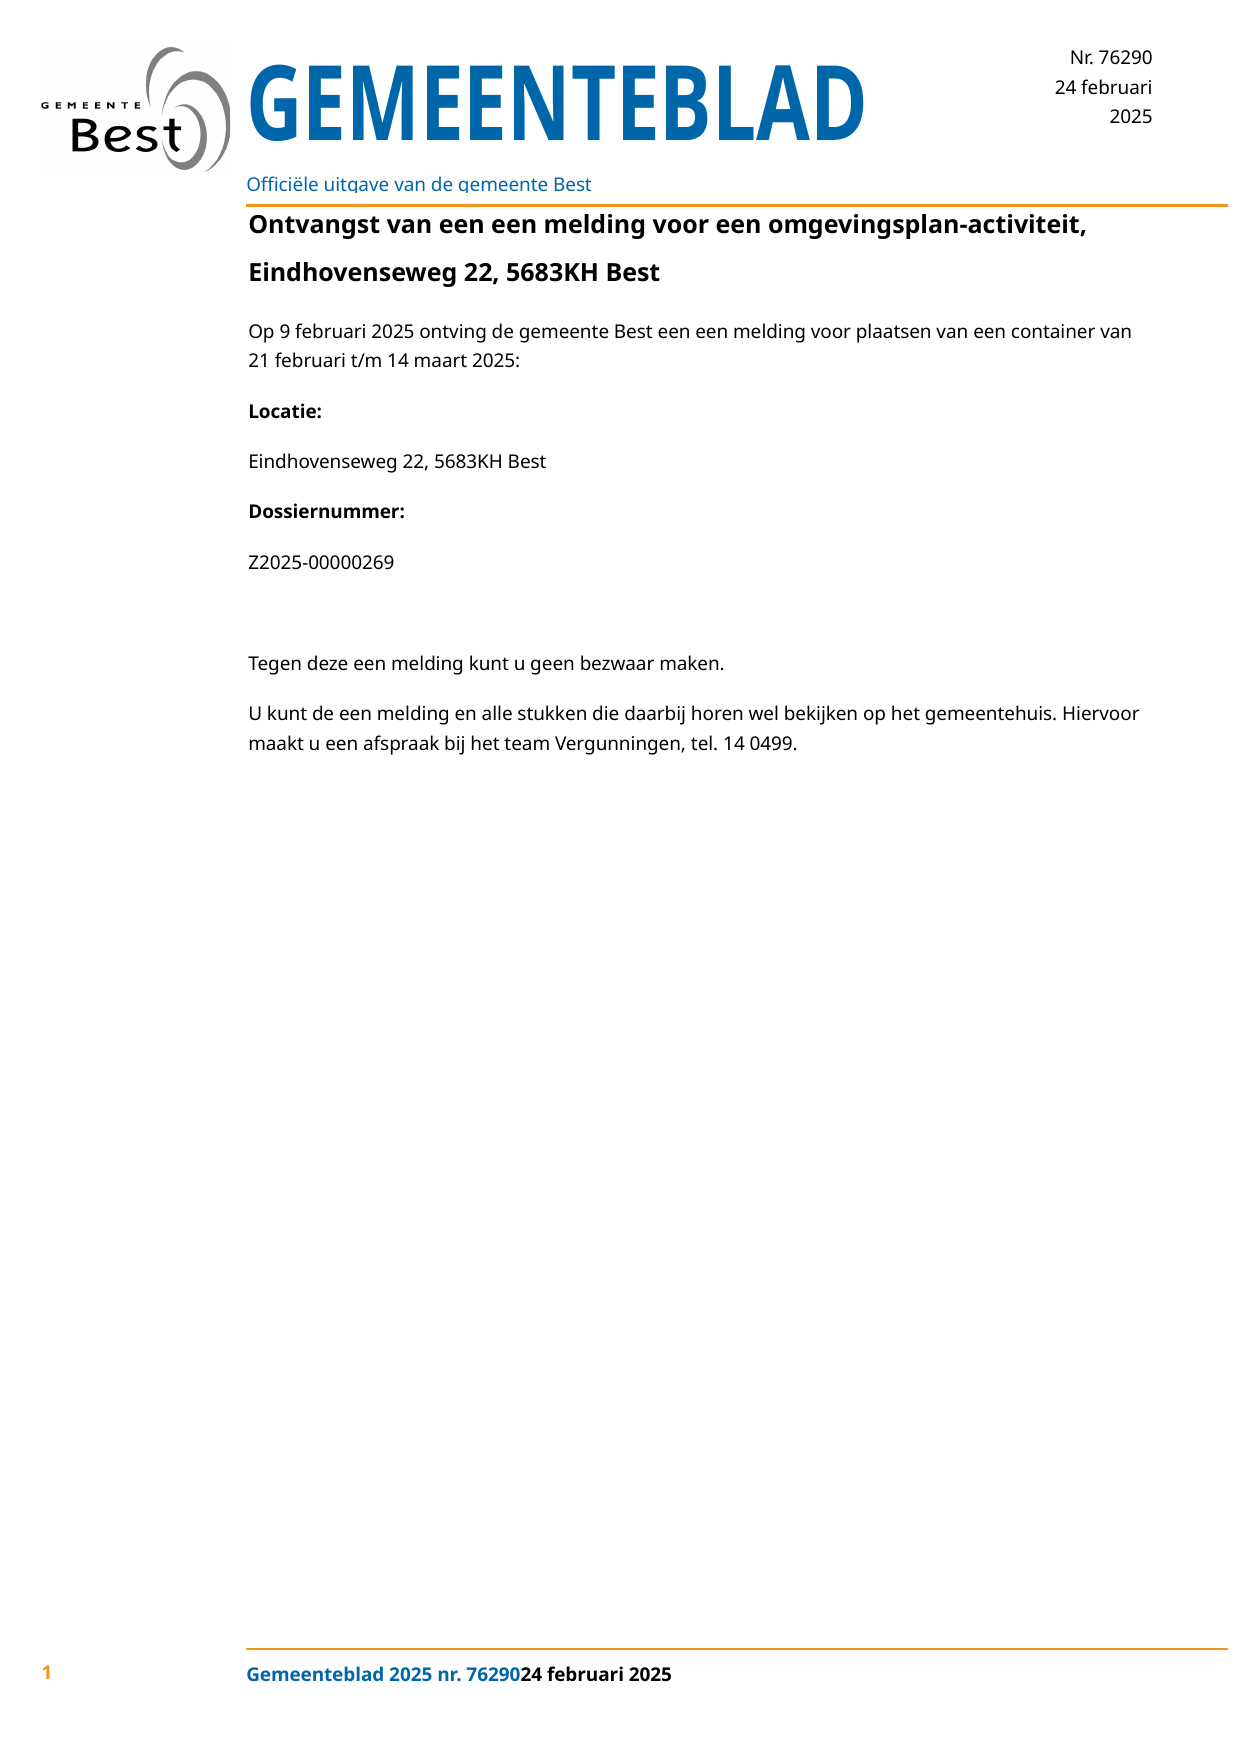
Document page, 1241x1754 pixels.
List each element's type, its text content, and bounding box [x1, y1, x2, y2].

text Eindhovenseweg 22, 5683KH Best [248, 448, 1152, 474]
text U kunt de een melding en alle stukken die daarbij horen wel bekijken op het gemeentehuis. Hiervoor maakt u een afspraak bij het team Vergunningen, tel. 14 0499. [248, 700, 1152, 756]
picture [41, 47, 231, 172]
text Op 9 februari 2025 ontving de gemeente Best een een melding voor plaatsen van een container van 21 februari t/m 14 maart 2025: [248, 318, 1152, 373]
text Locatie: [248, 398, 1152, 424]
text Z2025-00000269 [248, 549, 1152, 575]
text Tegen deze een melding kunt u geen bezwaar maken. [248, 650, 1152, 676]
text Ontvangst van een een melding voor een omgevingsplan-activiteit, Eindhovenseweg 22, 5683KH Best [248, 207, 1152, 288]
text Dossiernummer: [248, 499, 1152, 524]
